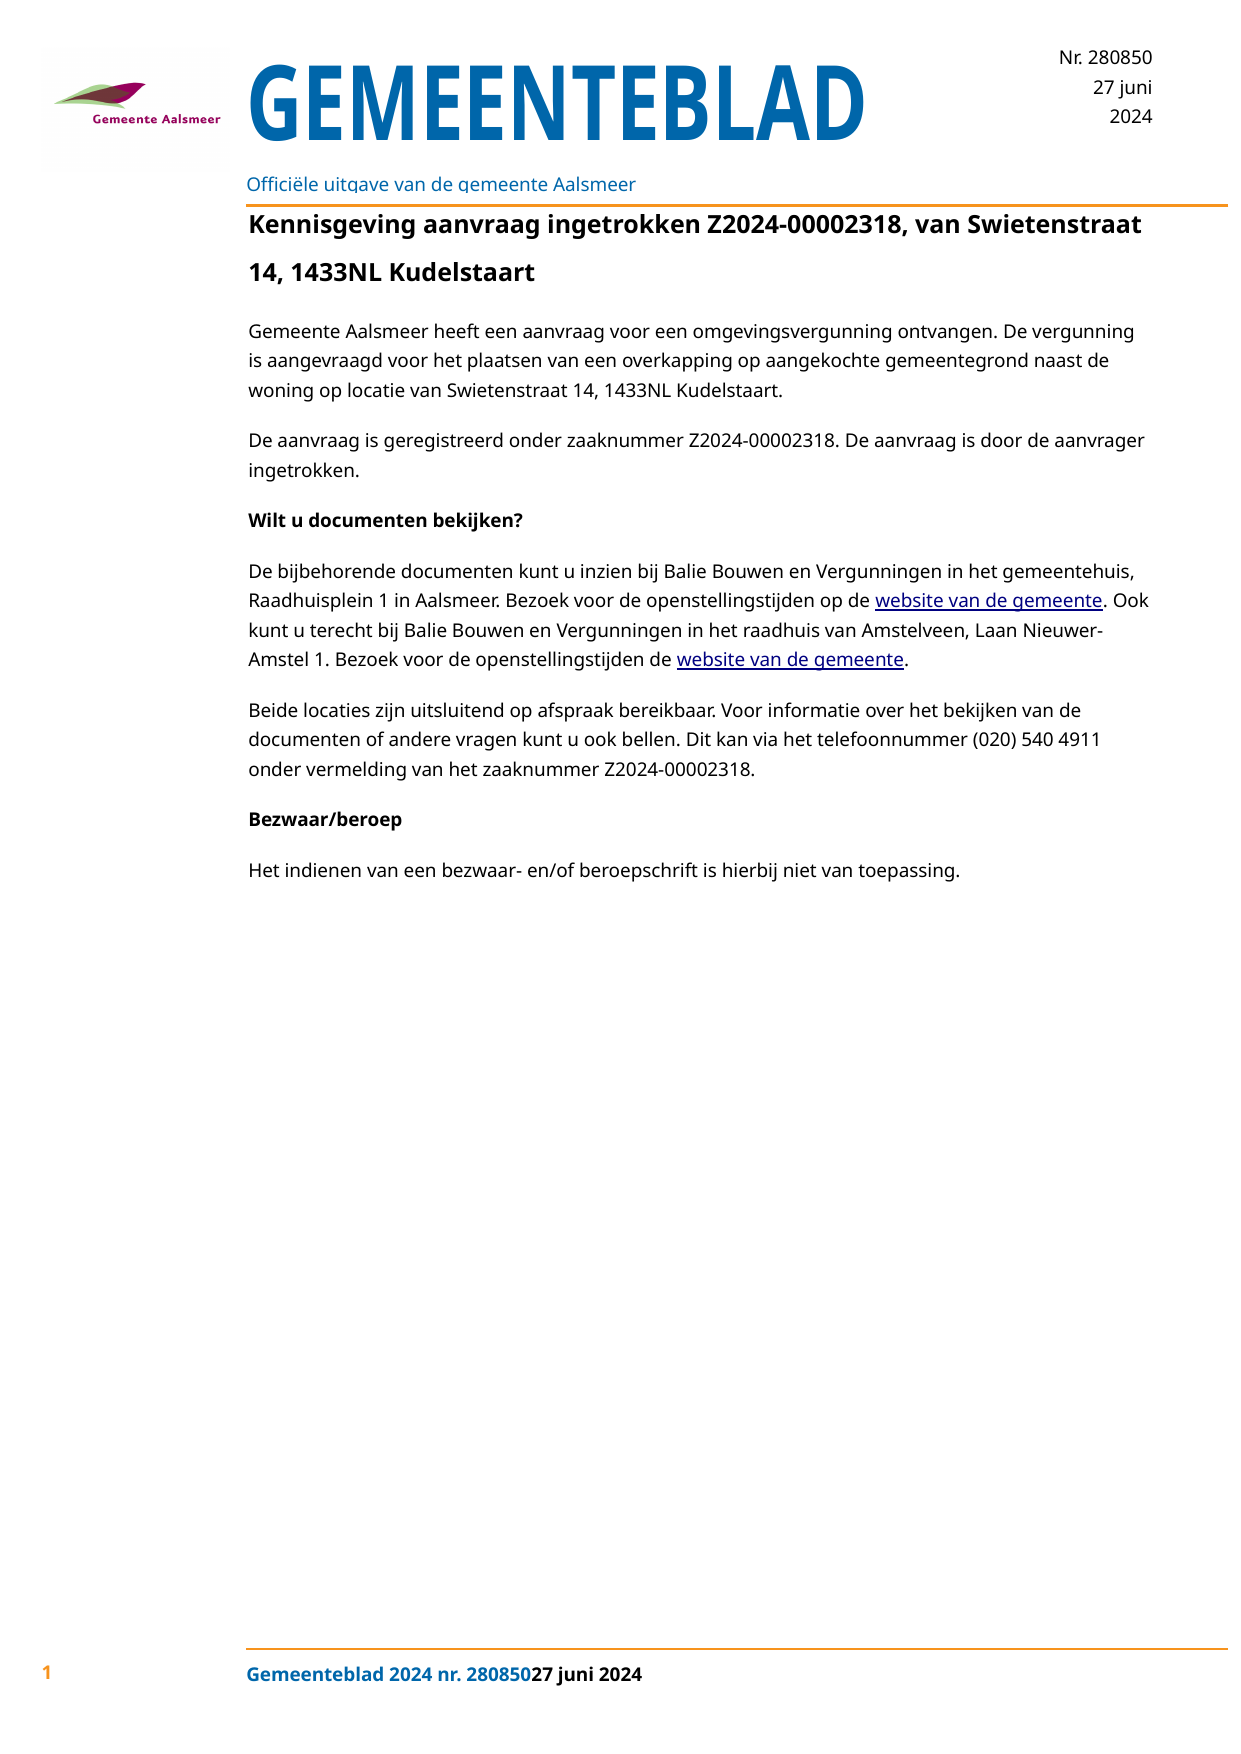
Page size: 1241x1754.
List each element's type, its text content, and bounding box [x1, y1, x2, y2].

text Gemeente Aalsmeer heeft een aanvraag voor een omgevingsvergunning ontvangen. De vergunning is aangevraagd voor het plaatsen van een overkapping op aangekochte gemeentegrond naast de woning op locatie van Swietenstraat 14, 1433NL Kudelstaart. [248, 318, 1152, 403]
text Het indienen van een bezwaar- en/of beroepschrift is hierbij niet van toepassing. [248, 857, 1152, 883]
text Kennisgeving aanvraag ingetrokken Z2024-00002318, van Swietenstraat 14, 1433NL Kudelstaart [248, 207, 1152, 288]
picture [41, 47, 231, 172]
text Beide locaties zijn uitsluitend op afspraak bereikbaar. Voor informatie over het bekijken van de documenten of andere vragen kunt u ook bellen. Dit kan via het telefoonnummer (020) 540 4911 onder vermelding van het zaaknummer Z2024-00002318. [248, 697, 1152, 782]
text Wilt u documenten bekijken? [248, 507, 1152, 533]
text De aanvraag is geregistreerd onder zaaknummer Z2024-00002318. De aanvraag is door de aanvrager ingetrokken. [248, 427, 1152, 483]
text Bezwaar/beroep [248, 807, 1152, 832]
text De bijbehorende documenten kunt u inzien bij Balie Bouwen en Vergunningen in het gemeentehuis, Raadhuisplein 1 in Aalsmeer. Bezoek voor de openstellingstijden op de website van de gemeente. Ook kunt u terecht bij Balie Bouwen en Vergunningen in het raadhuis van Amstelveen, Laan Nieuwer-Amstel 1. Bezoek voor de openstellingstijden de website van de gemeente. [248, 558, 1152, 672]
